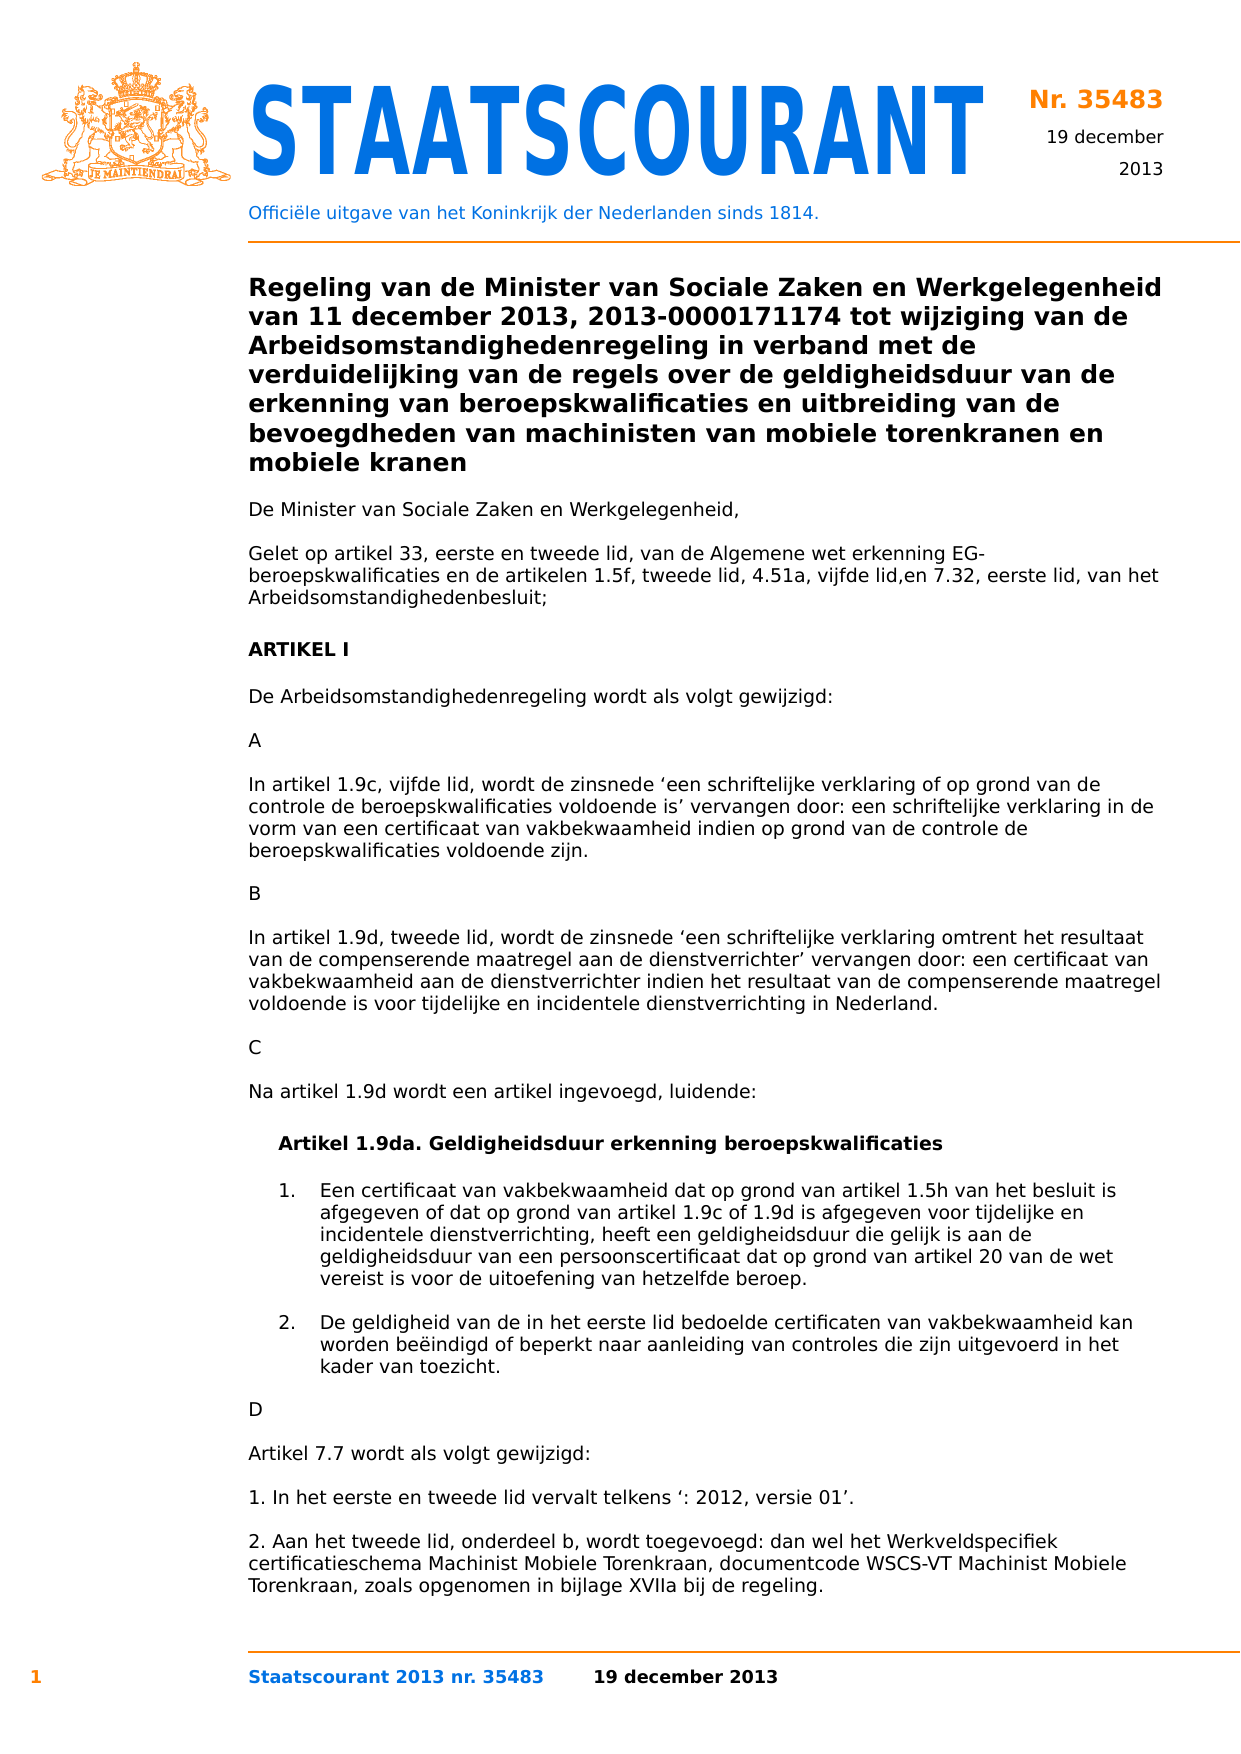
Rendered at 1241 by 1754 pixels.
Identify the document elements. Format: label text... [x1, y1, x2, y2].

text A [248, 730, 1163, 752]
table_cell 19 december [998, 121, 1240, 153]
picture [41, 62, 231, 186]
table_header STAATSCOURANT [248, 62, 998, 203]
text B [248, 883, 1163, 905]
text Artikel 7.7 wordt als volgt gewijzigd: [248, 1443, 1163, 1465]
text De Arbeidsomstandighedenregeling wordt als volgt gewijzigd: [248, 686, 1163, 708]
table_header [25, 62, 248, 241]
text 1. In het eerste en tweede lid vervalt telkens ‘: 2012, versie 01’. [248, 1487, 1163, 1509]
table_cell 2013 [998, 153, 1240, 203]
text In artikel 1.9c, vijfde lid, wordt de zinsnede ‘een schriftelijke verklaring of op grond van de controle de beroepskwalificaties voldoende is’ vervangen door: een schriftelijke verklaring in de vorm van een certificaat van vakbekwaamheid indien op grond van de controle de beroepskwalificaties voldoende zijn. [248, 773, 1163, 861]
text In artikel 1.9d, tweede lid, wordt de zinsnede ‘een schriftelijke verklaring omtrent het resultaat van de compenserende maatregel aan de dienstverrichter’ vervangen door: een certificaat van vakbekwaamheid aan de dienstverrichter indien het resultaat van de compenserende maatregel voldoende is voor tijdelijke en incidentele dienstverrichting in Nederland. [248, 927, 1163, 1015]
text D [248, 1399, 1163, 1421]
text C [248, 1037, 1163, 1059]
text 2. Aan het tweede lid, onderdeel b, wordt toegevoegd: dan wel het Werkveldspecifiek certificatieschema Machinist Mobiele Torenkraan, documentcode WSCS-VT Machinist Mobiele Torenkraan, zoals opgenomen in bijlage XVIIa bij de regeling. [248, 1531, 1163, 1597]
text 1. Een certificaat van vakbekwaamheid dat op grond van artikel 1.5h van het besluit is afgegeven of dat op grond van artikel 1.9c of 1.9d is afgegeven voor tijdelijke en incidentele dienstverrichting, heeft een geldigheidsduur die gelijk is aan de geldigheidsduur van een persoonscertificaat dat op grond van artikel 20 van de wet vereist is voor de uitoefening van hetzelfde beroep. [278, 1180, 1163, 1290]
text 2. De geldigheid van de in het eerste lid bedoelde certificaten van vakbekwaamheid kan worden beëindigd of beperkt naar aanleiding van controles die zijn uitgevoerd in het kader van toezicht. [278, 1312, 1163, 1377]
subtitle Artikel 1.9da. Geldigheidsduur erkenning beroepskwalificaties [278, 1133, 1163, 1155]
table_cell Officiële uitgave van het Koninkrijk der Nederlanden sinds 1814. [248, 203, 1240, 241]
table_header Nr. 35483 [998, 62, 1240, 121]
subtitle ARTIKEL I [248, 639, 1163, 661]
text De Minister van Sociale Zaken en Werkgelegenheid, [248, 499, 1163, 521]
text Gelet op artikel 33, eerste en tweede lid, van de Algemene wet erkenning EG-beroepskwalificaties en de artikelen 1.5f, tweede lid, 4.51a, vijfde lid,en 7.32, eerste lid, van het Arbeidsomstandighedenbesluit; [248, 543, 1163, 609]
text Na artikel 1.9d wordt een artikel ingevoegd, luidende: [248, 1081, 1163, 1103]
subtitle Regeling van de Minister van Sociale Zaken en Werkgelegenheid van 11 december 2013, 2013-0000171174 tot wijziging van de Arbeidsomstandighedenregeling in verband met de verduidelijking van de regels over de geldigheidsduur van de erkenning van beroepskwalificaties en uitbreiding van de bevoegdheden van machinisten van mobiele torenkranen en mobiele kranen [248, 273, 1163, 477]
